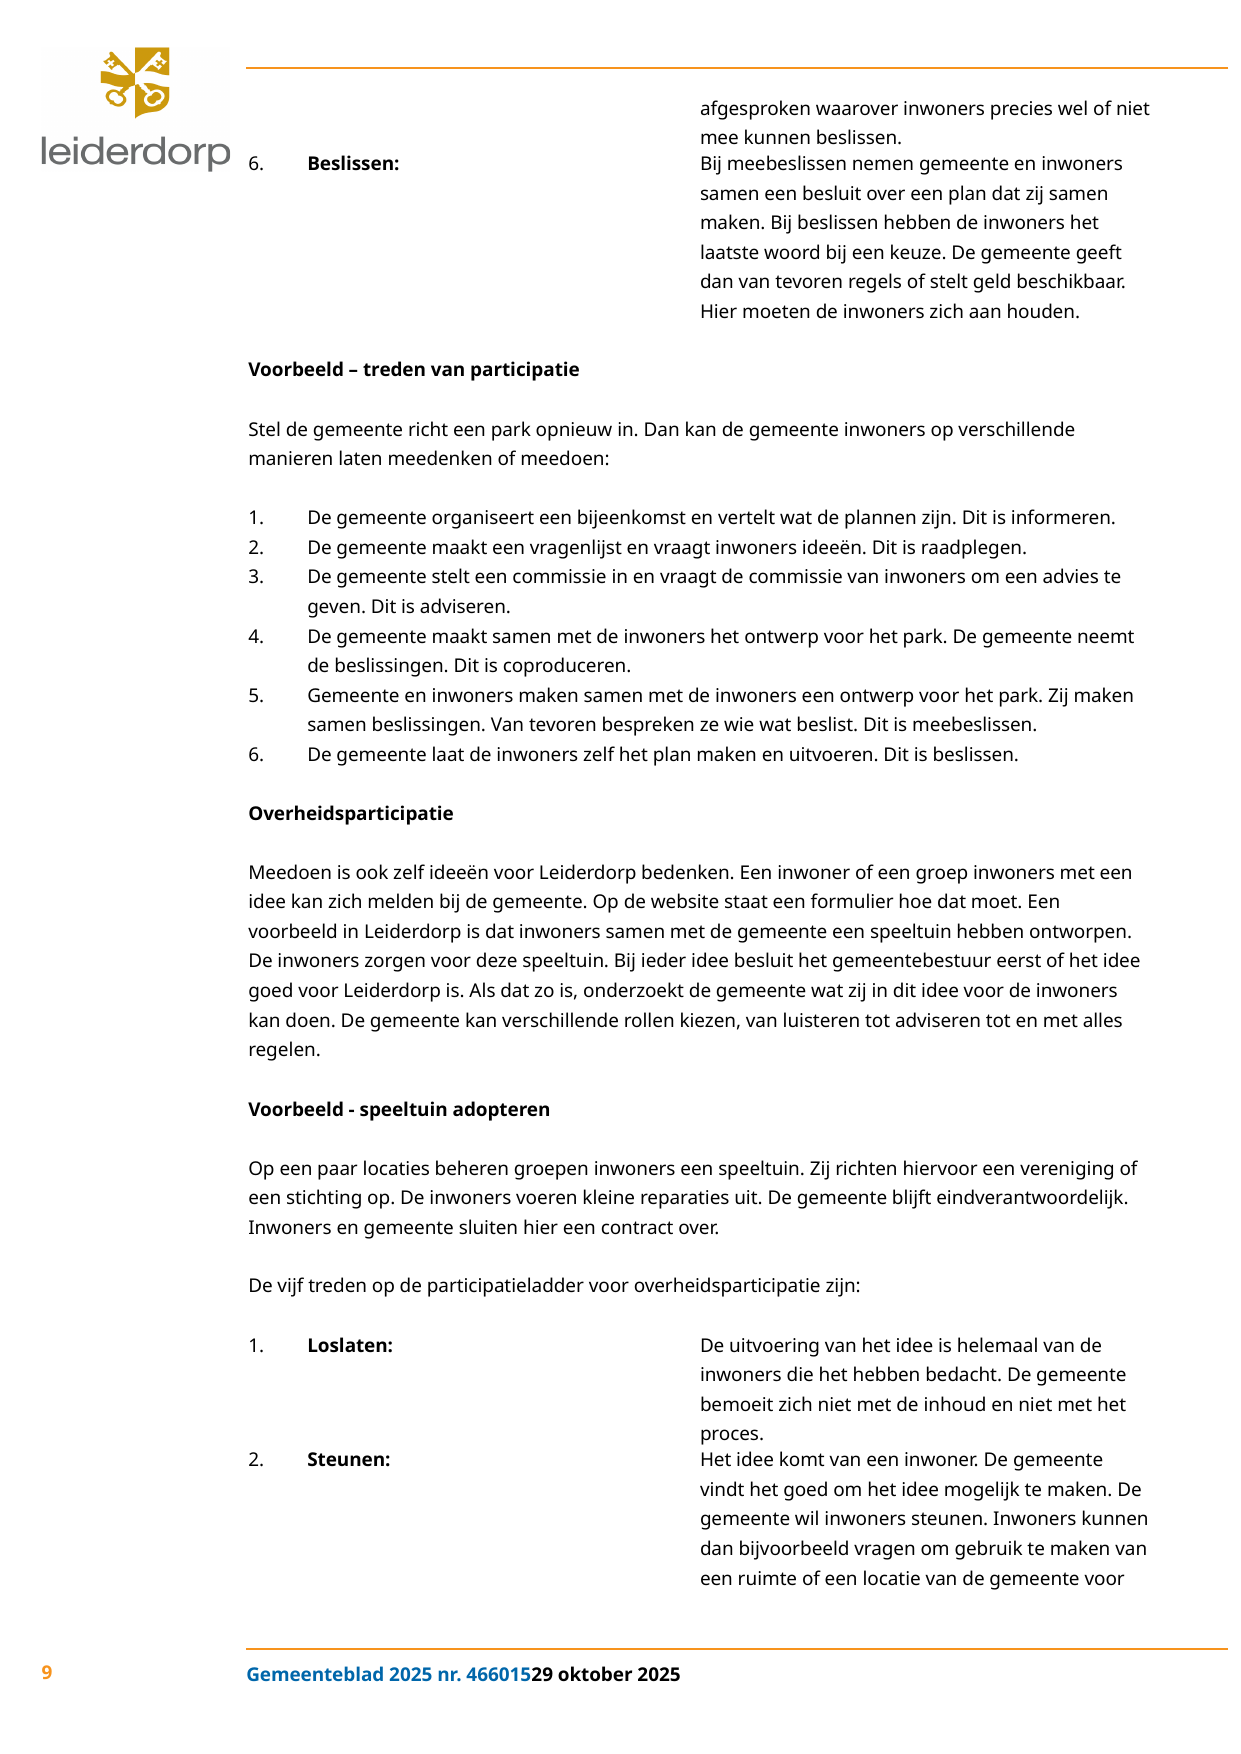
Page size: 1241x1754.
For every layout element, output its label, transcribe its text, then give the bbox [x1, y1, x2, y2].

table_cell Bij meebeslissen nemen gemeente en inwoners samen een besluit over een plan dat zij samen maken. Bij beslissen hebben de inwoners het laatste woord bij een keuze. De gemeente geeft dan van tevoren regels of stelt geld beschikbaar. Hier moeten de inwoners zich aan houden. [700, 150, 1152, 324]
text De vijf treden op de participatieladder voor overheidsparticipatie zijn: [248, 1273, 1152, 1298]
table_header De uitvoering van het idee is helemaal van de inwoners die het hebben bedacht. De gemeente bemoeit zich niet met de inhoud en niet met het proces. [700, 1332, 1152, 1446]
table_cell afgesproken waarover inwoners precies wel of niet mee kunnen beslissen. [700, 95, 1152, 150]
table_header Voorbeeld – treden van participatie Stel de gemeente richt een park opnieuw in. Dan kan de gemeente inwoners op verschillende manieren laten meedenken of meedoen: De gemeente organiseert een bijeenkomst en vertelt wat de plannen zijn. Dit is informeren. De gemeente maakt een vragenlijst en vraagt inwoners ideeën. Dit is raadplegen. De gemeente stelt een commissie in en vraagt de commissie van inwoners om een advies te geven. Dit is adviseren. De gemeente maakt samen met de inwoners het ontwerp voor het park. De gemeente neemt de beslissingen. Dit is coproduceren. Gemeente en inwoners maken samen met de inwoners een ontwerp voor het park. Zij maken samen beslissingen. Van tevoren bespreken ze wie wat beslist. Dit is meebeslissen. De gemeente laat de inwoners zelf het plan maken en uitvoeren. Dit is beslissen. [248, 357, 1152, 767]
table_cell [248, 95, 700, 150]
table_cell Beslissen: [248, 150, 700, 324]
table_header Loslaten: [248, 1332, 700, 1446]
text Overheidsparticipatie [248, 800, 1152, 826]
text Meedoen is ook zelf ideeën voor Leiderdorp bedenken. Een inwoner of een groep inwoners met een idee kan zich melden bij de gemeente. Op de website staat een formulier hoe dat moet. Een voorbeeld in Leiderdorp is dat inwoners samen met de gemeente een speeltuin hebben ontworpen. De inwoners zorgen voor deze speeltuin. Bij ieder idee besluit het gemeentebestuur eerst of het idee goed voor Leiderdorp is. Als dat zo is, onderzoekt de gemeente wat zij in dit idee voor de inwoners kan doen. De gemeente kan verschillende rollen kiezen, van luisteren tot adviseren tot en met alles regelen. [248, 859, 1152, 1062]
table_cell Steunen: [248, 1446, 700, 1590]
table_cell Het idee komt van een inwoner. De gemeente vindt het goed om het idee mogelijk te maken. De gemeente wil inwoners steunen. Inwoners kunnen dan bijvoorbeeld vragen om gebruik te maken van een ruimte of een locatie van de gemeente voor [700, 1446, 1152, 1590]
table_header Voorbeeld - speeltuin adopteren Op een paar locaties beheren groepen inwoners een speeltuin. Zij richten hiervoor een vereniging of een stichting op. De inwoners voeren kleine reparaties uit. De gemeente blijft eindverantwoordelijk. Inwoners en gemeente sluiten hier een contract over. [248, 1096, 1152, 1240]
picture [41, 47, 231, 172]
